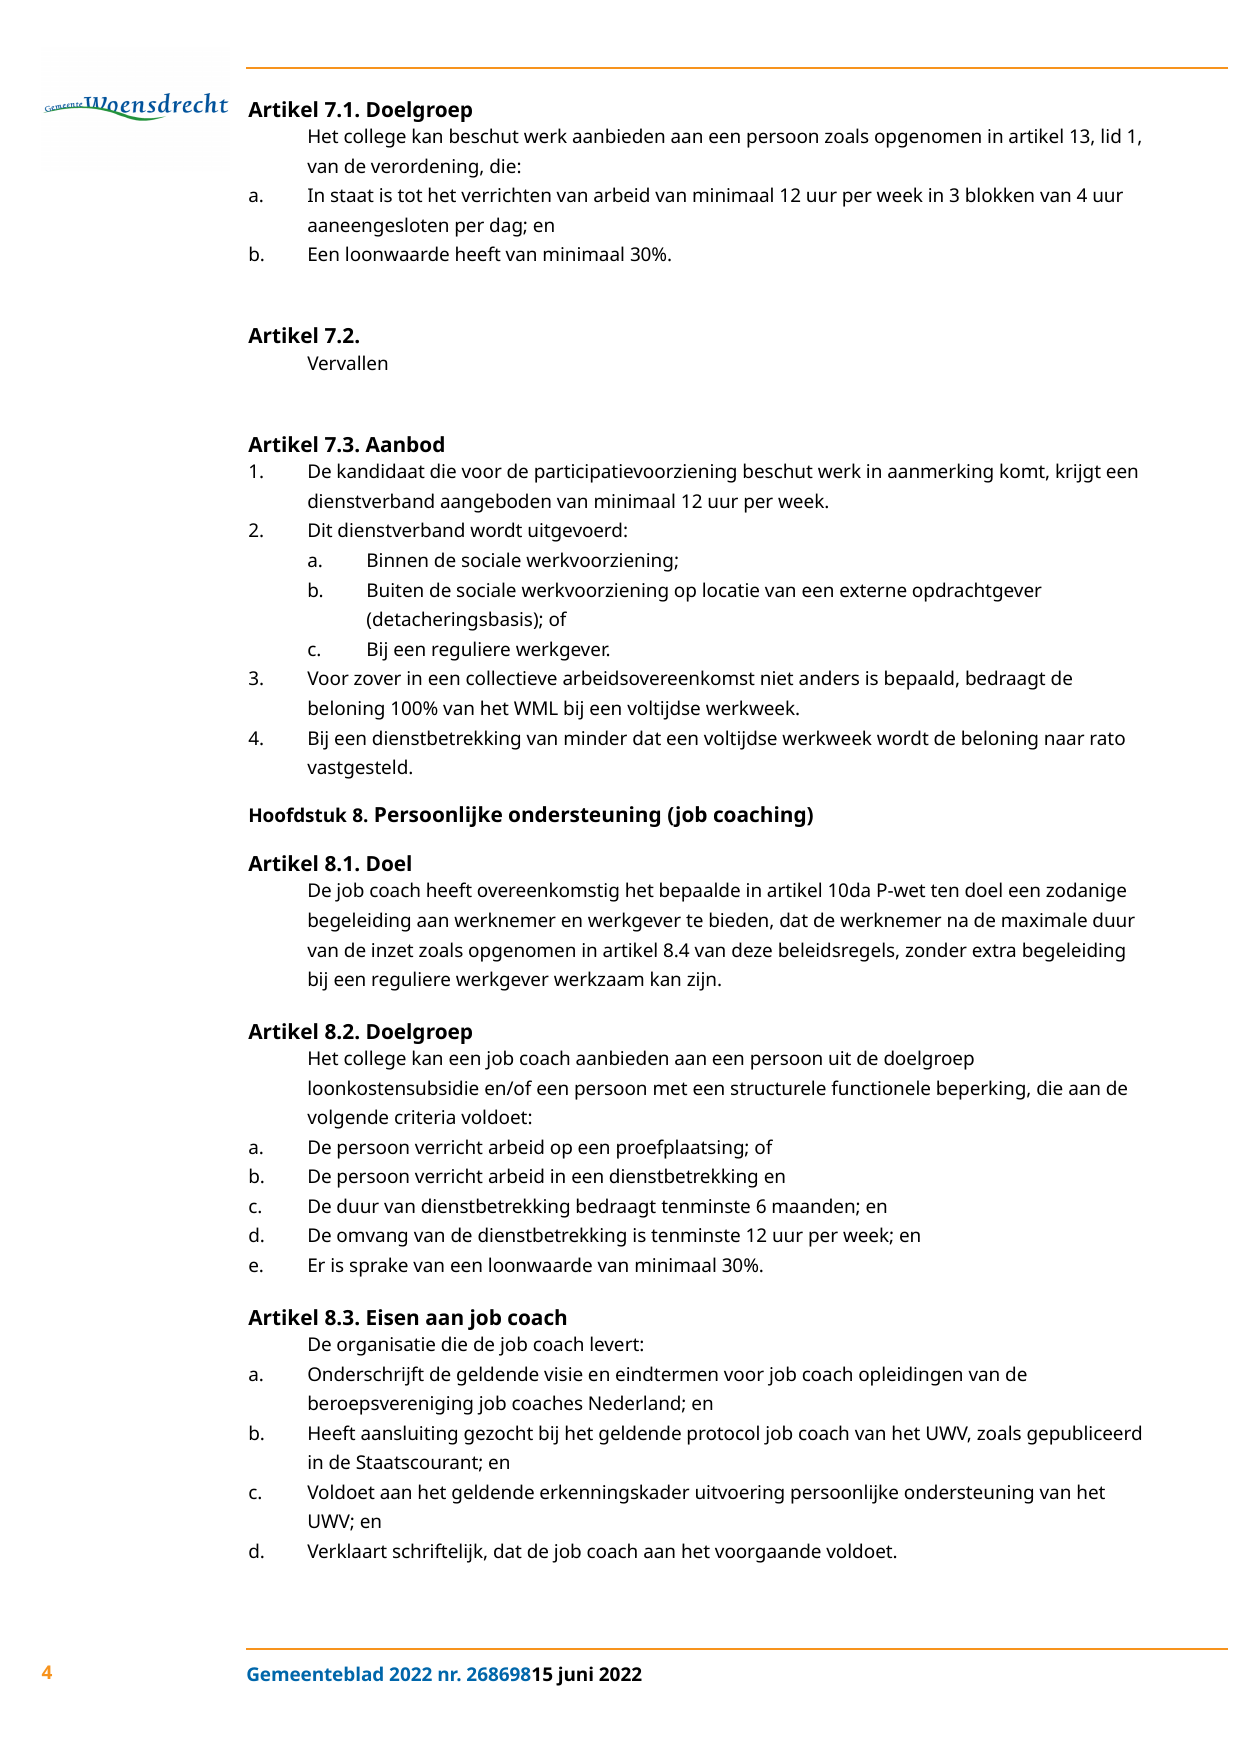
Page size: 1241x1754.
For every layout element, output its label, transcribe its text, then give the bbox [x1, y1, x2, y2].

list Een loonwaarde heeft van minimaal 30%. [248, 242, 1152, 267]
text Artikel 7.2. [248, 322, 1152, 350]
text Hoofdstuk 8. Persoonlijke ondersteuning (job coaching) [248, 800, 1152, 828]
list Bij een dienstbetrekking van minder dat een voltijdse werkweek wordt de beloning naar rato vastgesteld. [248, 725, 1152, 780]
list Heeft aansluiting gezocht bij het geldende protocol job coach van het UWV, zoals gepubliceerd in de Staatscourant; en [248, 1420, 1152, 1475]
list Verklaart schriftelijk, dat de job coach aan het voorgaande voldoet. [248, 1538, 1152, 1564]
text Artikel 7.1. Doelgroep [248, 95, 1152, 123]
text Artikel 8.2. Doelgroep [248, 1017, 1152, 1045]
list Bij een reguliere werkgever. [307, 636, 1152, 662]
list Het college kan beschut werk aanbieden aan een persoon zoals opgenomen in artikel 13, lid 1, van de verordening, die: [248, 123, 1152, 178]
list Voor zover in een collectieve arbeidsovereenkomst niet anders is bepaald, bedraagt de beloning 100% van het WML bij een voltijdse werkweek. [248, 666, 1152, 721]
list De duur van dienstbetrekking bedraagt tenminste 6 maanden; en [248, 1193, 1152, 1219]
list Buiten de sociale werkvoorziening op locatie van een externe opdrachtgever (detacheringsbasis); of [307, 577, 1152, 632]
text Artikel 7.3. Aanbod [248, 430, 1152, 458]
list De persoon verricht arbeid in een dienstbetrekking en [248, 1163, 1152, 1189]
list Er is sprake van een loonwaarde van minimaal 30%. [248, 1252, 1152, 1278]
list De kandidaat die voor de participatievoorziening beschut werk in aanmerking komt, krijgt een dienstverband aangeboden van minimaal 12 uur per week. [248, 458, 1152, 514]
list Dit dienstverband wordt uitgevoerd: [248, 518, 1152, 543]
list De job coach heeft overeenkomstig het bepaalde in artikel 10da P-wet ten doel een zodanige begeleiding aan werknemer en werkgever te bieden, dat de werknemer na de maximale duur van de inzet zoals opgenomen in artikel 8.4 van deze beleidsregels, zonder extra begeleiding bij een reguliere werkgever werkzaam kan zijn. [248, 878, 1152, 992]
list De omvang van de dienstbetrekking is tenminste 12 uur per week; en [248, 1223, 1152, 1248]
list In staat is tot het verrichten van arbeid van minimaal 12 uur per week in 3 blokken van 4 uur aaneengesloten per dag; en [248, 182, 1152, 238]
list Binnen de sociale werkvoorziening; [307, 547, 1152, 573]
list De organisatie die de job coach levert: [248, 1331, 1152, 1357]
list Onderschrijft de geldende visie en eindtermen voor job coach opleidingen van de beroepsvereniging job coaches Nederland; en [248, 1361, 1152, 1416]
picture [41, 47, 231, 172]
text Artikel 8.3. Eisen aan job coach [248, 1303, 1152, 1331]
list Vervallen [248, 350, 1152, 376]
list De persoon verricht arbeid op een proefplaatsing; of [248, 1134, 1152, 1160]
list Het college kan een job coach aanbieden aan een persoon uit de doelgroep loonkostensubsidie en/of een persoon met een structurele functionele beperking, die aan de volgende criteria voldoet: [248, 1045, 1152, 1130]
text Artikel 8.1. Doel [248, 849, 1152, 878]
list Voldoet aan het geldende erkenningskader uitvoering persoonlijke ondersteuning van het UWV; en [248, 1479, 1152, 1534]
